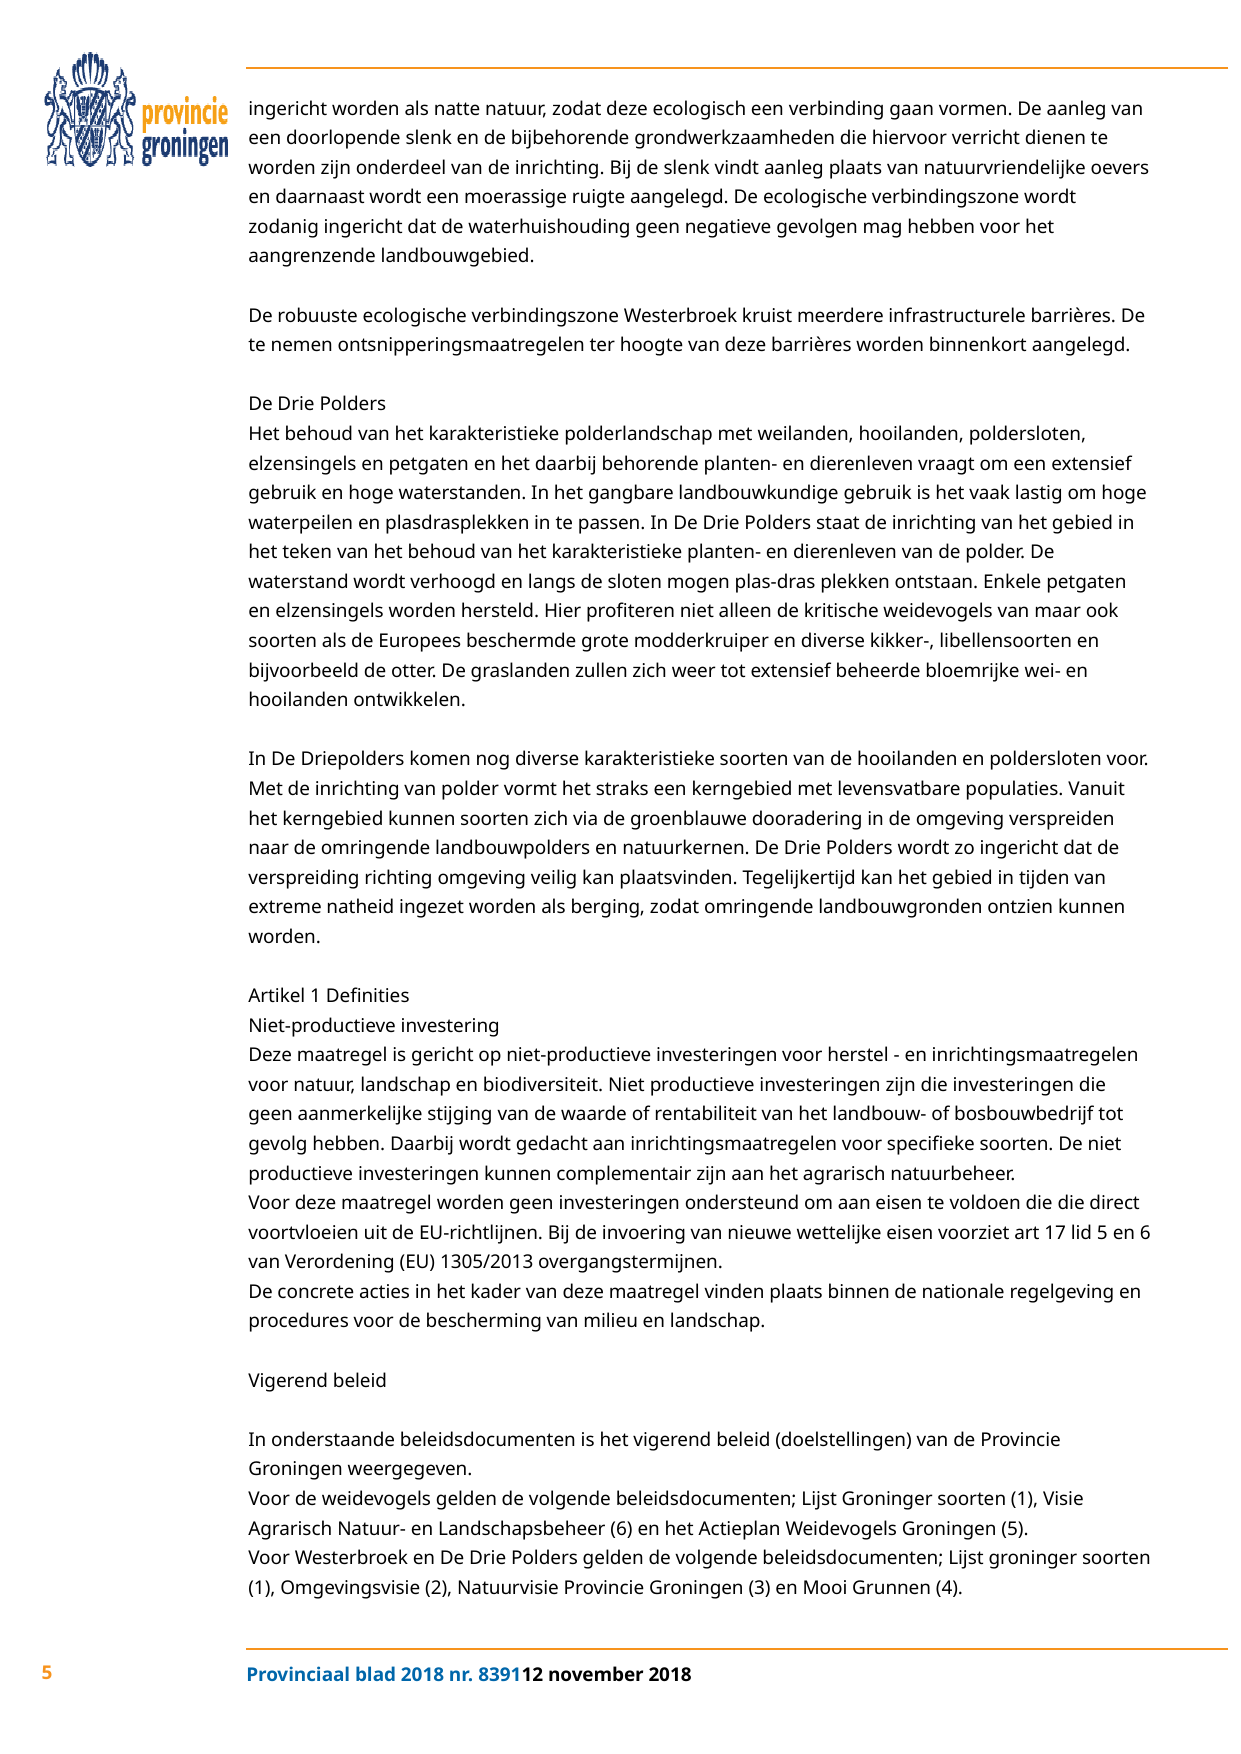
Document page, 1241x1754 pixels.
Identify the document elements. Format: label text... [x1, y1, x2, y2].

text Vigerend beleid [248, 1367, 1152, 1393]
picture [41, 47, 231, 172]
text De concrete acties in het kader van deze maatregel vinden plaats binnen de nationale regelgeving en procedures voor de bescherming van milieu en landschap. [248, 1278, 1152, 1333]
text ingericht worden als natte natuur, zodat deze ecologisch een verbinding gaan vormen. De aanleg van een doorlopende slenk en de bijbehorende grondwerkzaamheden die hiervoor verricht dienen te worden zijn onderdeel van de inrichting. Bij de slenk vindt aanleg plaats van natuurvriendelijke oevers en daarnaast wordt een moerassige ruigte aangelegd. De ecologische verbindingszone wordt zodanig ingericht dat de waterhuishouding geen negatieve gevolgen mag hebben voor het aangrenzende landbouwgebied. [248, 95, 1152, 268]
text Niet-productieve investering [248, 1012, 1152, 1038]
text Het behoud van het karakteristieke polderlandschap met weilanden, hooilanden, poldersloten, elzensingels en petgaten en het daarbij behorende planten- en dierenleven vraagt om een extensief gebruik en hoge waterstanden. In het gangbare landbouwkundige gebruik is het vaak lastig om hoge waterpeilen en plasdrasplekken in te passen. In De Drie Polders staat de inrichting van het gebied in het teken van het behoud van het karakteristieke planten- en dierenleven van de polder. De waterstand wordt verhoogd en langs de sloten mogen plas-dras plekken ontstaan. Enkele petgaten en elzensingels worden hersteld. Hier profiteren niet alleen de kritische weidevogels van maar ook soorten als de Europees beschermde grote modderkruiper en diverse kikker-, libellensoorten en bijvoorbeeld de otter. De graslanden zullen zich weer tot extensief beheerde bloemrijke wei- en hooilanden ontwikkelen. [248, 420, 1152, 712]
text Artikel 1 Definities [248, 982, 1152, 1008]
text Voor de weidevogels gelden de volgende beleidsdocumenten; Lijst Groninger soorten (1), Visie Agrarisch Natuur- en Landschapsbeheer (6) en het Actieplan Weidevogels Groningen (5). [248, 1485, 1152, 1541]
text De Drie Polders [248, 391, 1152, 416]
text Voor deze maatregel worden geen investeringen ondersteund om aan eisen te voldoen die die direct voortvloeien uit de EU-richtlijnen. Bij de invoering van nieuwe wettelijke eisen voorziet art 17 lid 5 en 6 van Verordening (EU) 1305/2013 overgangstermijnen. [248, 1189, 1152, 1274]
text Voor Westerbroek en De Drie Polders gelden de volgende beleidsdocumenten; Lijst groninger soorten (1), Omgevingsvisie (2), Natuurvisie Provincie Groningen (3) en Mooi Grunnen (4). [248, 1544, 1152, 1600]
text Deze maatregel is gericht op niet-productieve investeringen voor herstel - en inrichtingsmaatregelen voor natuur, landschap en biodiversiteit. Niet productieve investeringen zijn die investeringen die geen aanmerkelijke stijging van de waarde of rentabiliteit van het landbouw- of bosbouwbedrijf tot gevolg hebben. Daarbij wordt gedacht aan inrichtingsmaatregelen voor specifieke soorten. De niet productieve investeringen kunnen complementair zijn aan het agrarisch natuurbeheer. [248, 1041, 1152, 1186]
text In onderstaande beleidsdocumenten is het vigerend beleid (doelstellingen) van de Provincie Groningen weergegeven. [248, 1426, 1152, 1481]
text De robuuste ecologische verbindingszone Westerbroek kruist meerdere infrastructurele barrières. De te nemen ontsnipperingsmaatregelen ter hoogte van deze barrières worden binnenkort aangelegd. [248, 302, 1152, 357]
text In De Driepolders komen nog diverse karakteristieke soorten van de hooilanden en poldersloten voor. Met de inrichting van polder vormt het straks een kerngebied met levensvatbare populaties. Vanuit het kerngebied kunnen soorten zich via de groenblauwe dooradering in de omgeving verspreiden naar de omringende landbouwpolders en natuurkernen. De Drie Polders wordt zo ingericht dat de verspreiding richting omgeving veilig kan plaatsvinden. Tegelijkertijd kan het gebied in tijden van extreme natheid ingezet worden als berging, zodat omringende landbouwgronden ontzien kunnen worden. [248, 746, 1152, 949]
